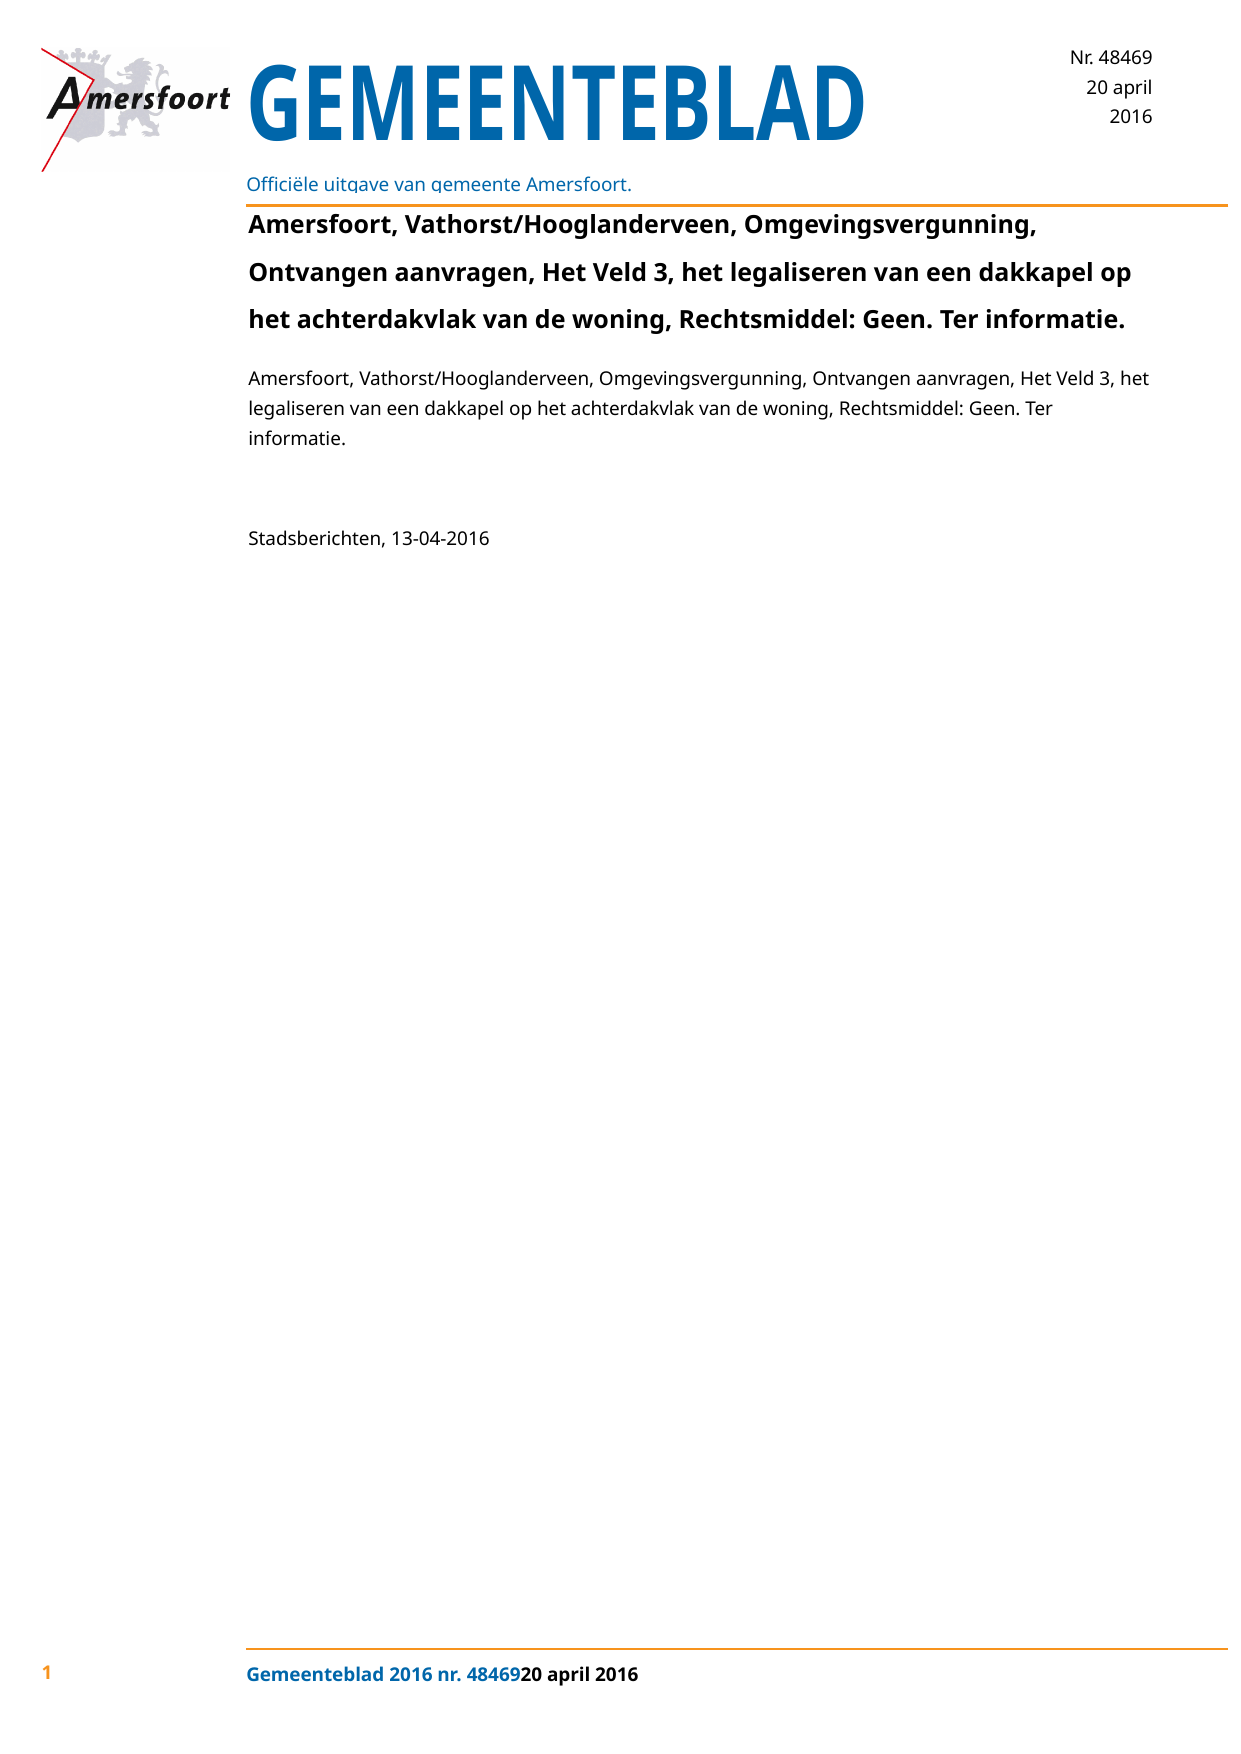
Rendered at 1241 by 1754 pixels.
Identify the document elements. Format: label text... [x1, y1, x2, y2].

picture [41, 47, 231, 172]
text Amersfoort, Vathorst/Hooglanderveen, Omgevingsvergunning, Ontvangen aanvragen, Het Veld 3, het legaliseren van een dakkapel op het achterdakvlak van de woning, Rechtsmiddel: Geen. Ter informatie. [248, 366, 1152, 450]
text Stadsberichten, 13-04-2016 [248, 526, 1152, 551]
text Amersfoort, Vathorst/Hooglanderveen, Omgevingsvergunning, Ontvangen aanvragen, Het Veld 3, het legaliseren van een dakkapel op het achterdakvlak van de woning, Rechtsmiddel: Geen. Ter informatie. [248, 207, 1152, 336]
